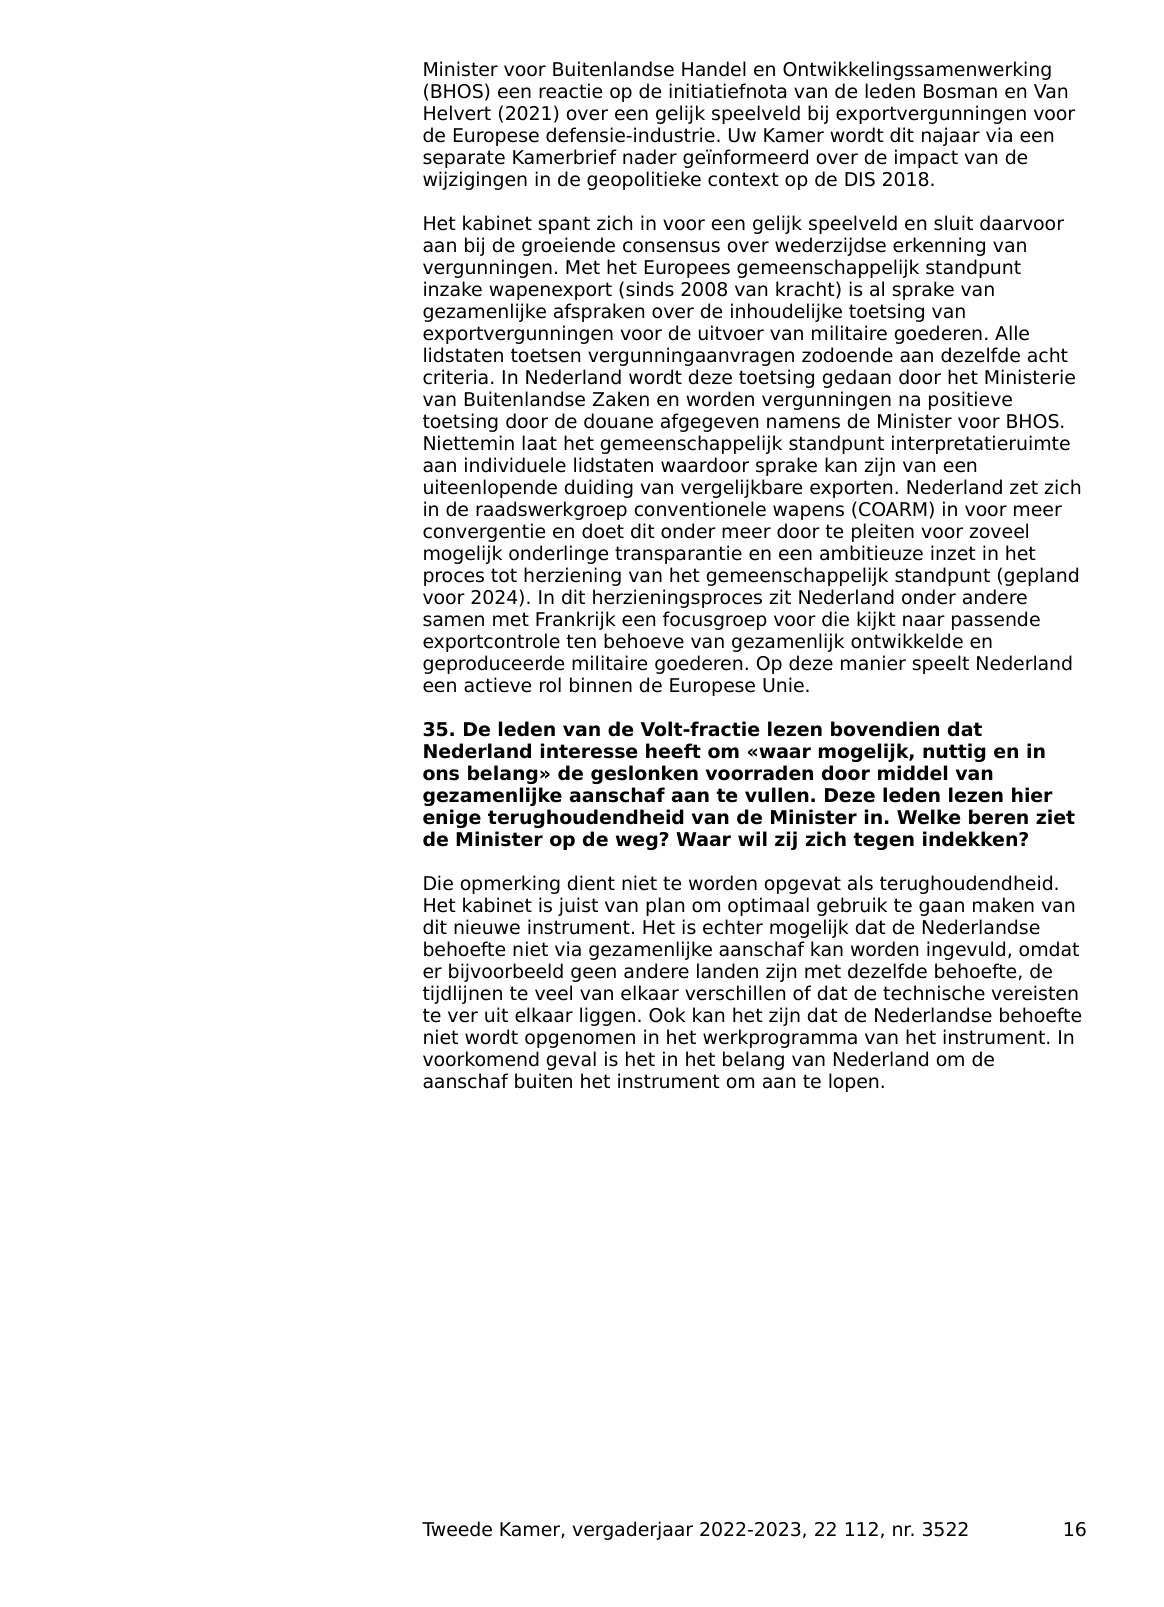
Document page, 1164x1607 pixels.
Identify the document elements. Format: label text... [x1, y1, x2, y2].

text Het kabinet spant zich in voor een gelijk speelveld en sluit daarvoor aan bij de groeiende consensus over wederzijdse erkenning van vergunningen. Met het Europees gemeenschappelijk standpunt inzake wapenexport (sinds 2008 van kracht) is al sprake van gezamenlijke afspraken over de inhoudelijke toetsing van exportvergunningen voor de uitvoer van militaire goederen. Alle lidstaten toetsen vergunningaanvragen zodoende aan dezelfde acht criteria. In Nederland wordt deze toetsing gedaan door het Ministerie van Buitenlandse Zaken en worden vergunningen na positieve toetsing door de douane afgegeven namens de Minister voor BHOS. Niettemin laat het gemeenschappelijk standpunt interpretatieruimte aan individuele lidstaten waardoor sprake kan zijn van een uiteenlopende duiding van vergelijkbare exporten. Nederland zet zich in de raadswerkgroep conventionele wapens (COARM) in voor meer convergentie en doet dit onder meer door te pleiten voor zoveel mogelijk onderlinge transparantie en een ambitieuze inzet in het proces tot herziening van het gemeenschappelijk standpunt (gepland voor 2024). In dit herzieningsproces zit Nederland onder andere samen met Frankrijk een focusgroep voor die kijkt naar passende exportcontrole ten behoeve van gezamenlijk ontwikkelde en geproduceerde militaire goederen. Op deze manier speelt Nederland een actieve rol binnen de Europese Unie. [422, 213, 1087, 697]
text Minister voor Buitenlandse Handel en Ontwikkelingssamenwerking (BHOS) een reactie op de initiatiefnota van de leden Bosman en Van Helvert (2021) over een gelijk speelveld bij exportvergunningen voor de Europese defensie-industrie. Uw Kamer wordt dit najaar via een separate Kamerbrief nader geïnformeerd over de impact van de wijzigingen in de geopolitieke context op de DIS 2018. [422, 59, 1087, 191]
text Die opmerking dient niet te worden opgevat als terughoudendheid. Het kabinet is juist van plan om optimaal gebruik te gaan maken van dit nieuwe instrument. Het is echter mogelijk dat de Nederlandse behoefte niet via gezamenlijke aanschaf kan worden ingevuld, omdat er bijvoorbeeld geen andere landen zijn met dezelfde behoefte, de tijdlijnen te veel van elkaar verschillen of dat de technische vereisten te ver uit elkaar liggen. Ook kan het zijn dat de Nederlandse behoefte niet wordt opgenomen in het werkprogramma van het instrument. In voorkomend geval is het in het belang van Nederland om de aanschaf buiten het instrument om aan te lopen. [422, 873, 1087, 1093]
text 35. De leden van de Volt-fractie lezen bovendien dat Nederland interesse heeft om «waar mogelijk, nuttig en in ons belang» de geslonken voorraden door middel van gezamenlijke aanschaf aan te vullen. Deze leden lezen hier enige terughoudendheid van de Minister in. Welke beren ziet de Minister op de weg? Waar wil zij zich tegen indekken? [422, 719, 1087, 851]
